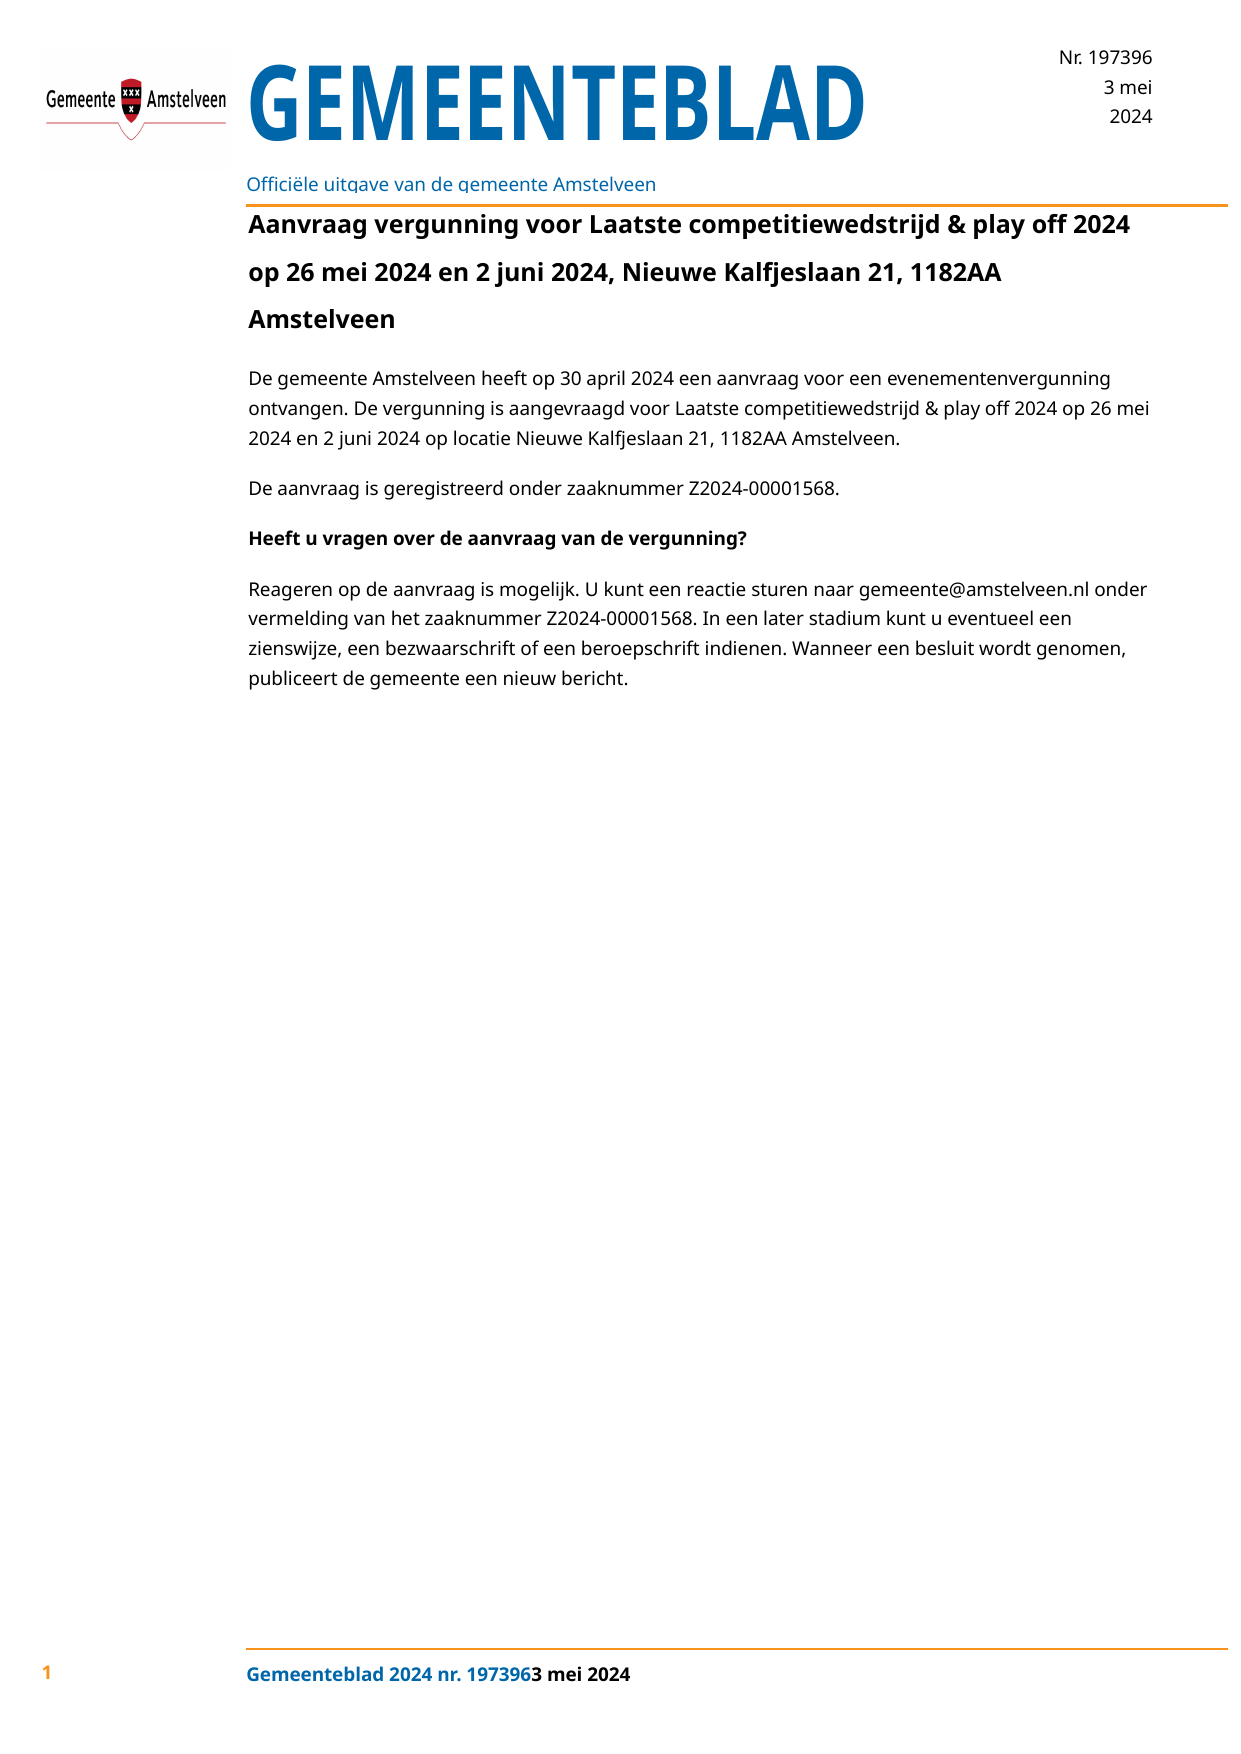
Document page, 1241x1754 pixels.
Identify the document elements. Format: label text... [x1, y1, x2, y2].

text Reageren op de aanvraag is mogelijk. U kunt een reactie sturen naar gemeente@amstelveen.nl onder vermelding van het zaaknummer Z2024-00001568. In een later stadium kunt u eventueel een zienswijze, een bezwaarschrift of een beroepschrift indienen. Wanneer een besluit wordt genomen, publiceert de gemeente een nieuw bericht. [248, 576, 1152, 690]
text Heeft u vragen over de aanvraag van de vergunning? [248, 526, 1152, 551]
text De gemeente Amstelveen heeft op 30 april 2024 een aanvraag voor een evenementenvergunning ontvangen. De vergunning is aangevraagd voor Laatste competitiewedstrijd & play off 2024 op 26 mei 2024 en 2 juni 2024 op locatie Nieuwe Kalfjeslaan 21, 1182AA Amstelveen. [248, 366, 1152, 450]
text Aanvraag vergunning voor Laatste competitiewedstrijd & play off 2024 op 26 mei 2024 en 2 juni 2024, Nieuwe Kalfjeslaan 21, 1182AA Amstelveen [248, 207, 1152, 336]
picture [41, 47, 231, 172]
text De aanvraag is geregistreerd onder zaaknummer Z2024-00001568. [248, 475, 1152, 501]
